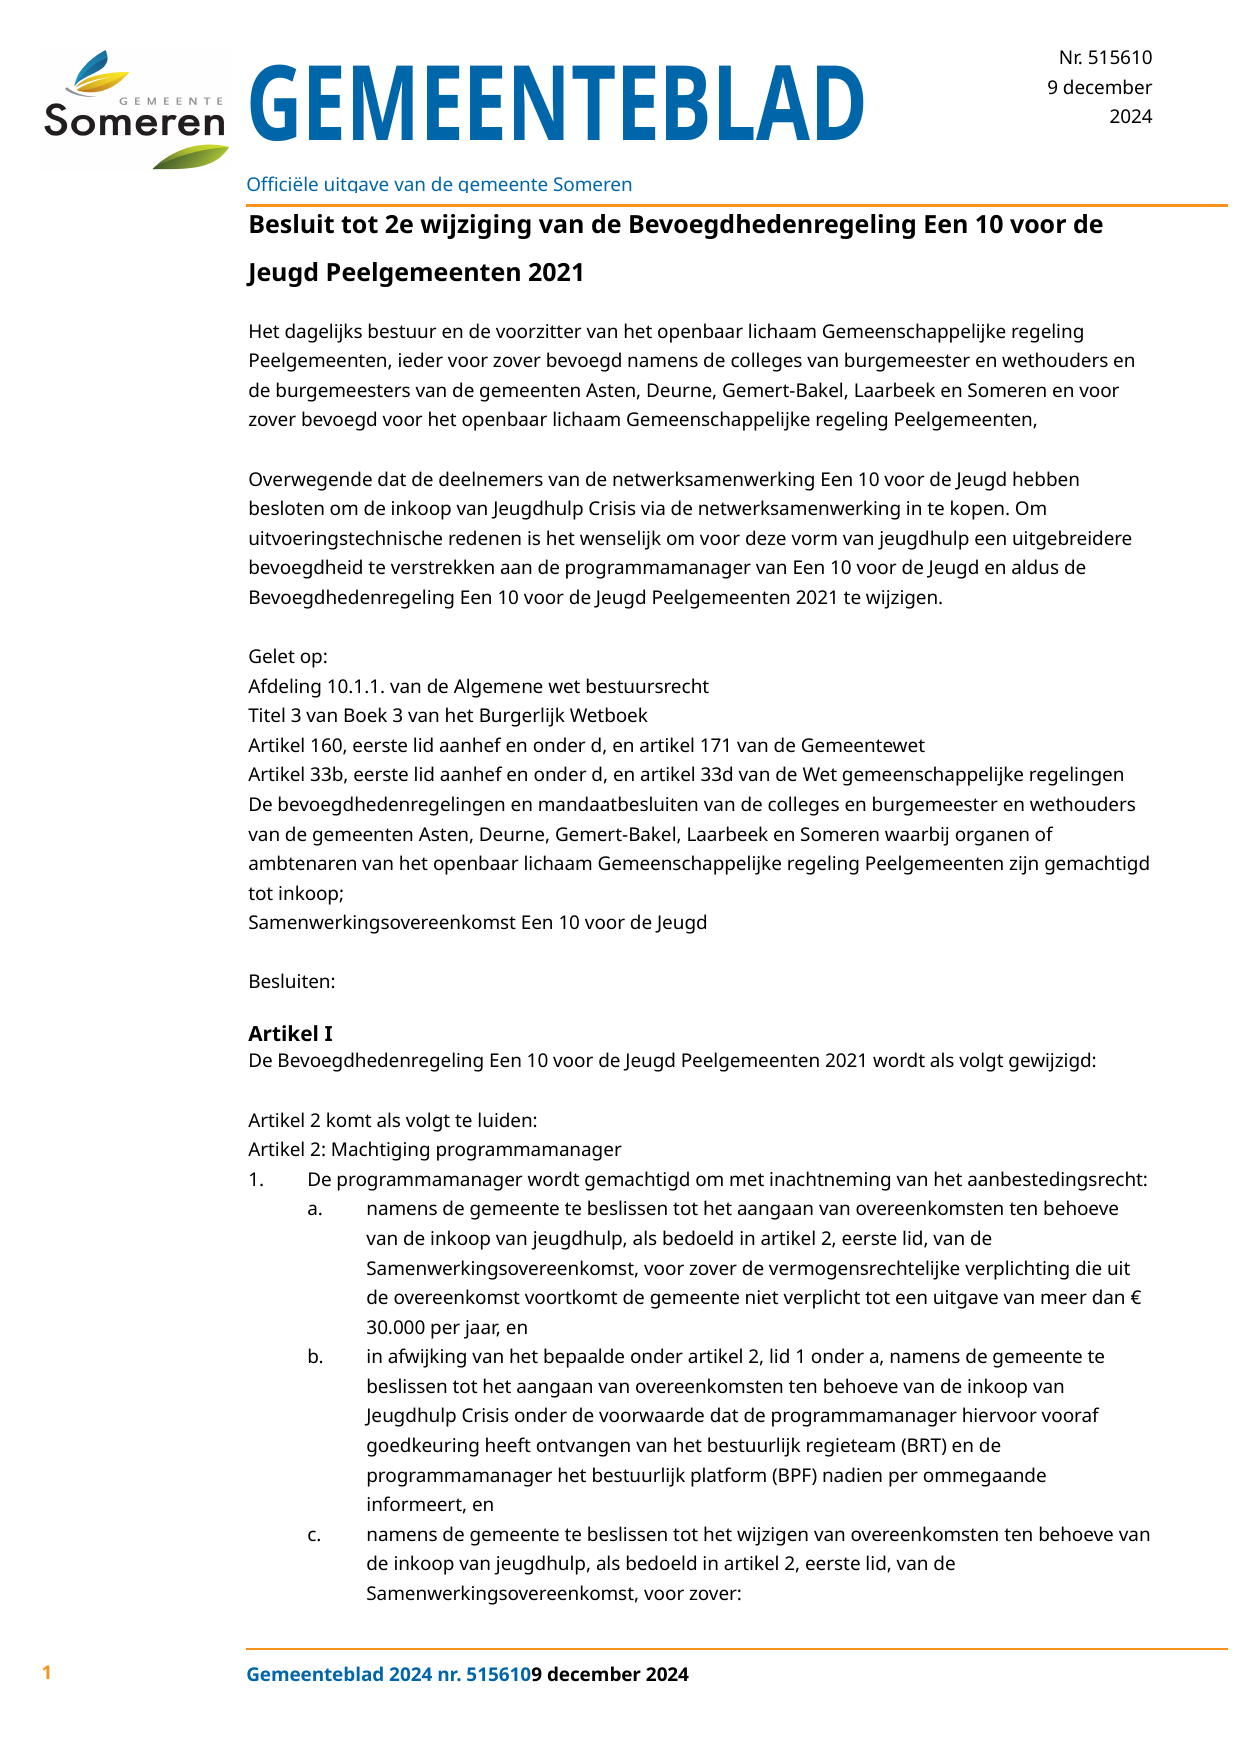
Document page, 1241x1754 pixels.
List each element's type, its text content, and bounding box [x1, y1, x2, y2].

text Titel 3 van Boek 3 van het Burgerlijk Wetboek [248, 702, 1152, 728]
text Samenwerkingsovereenkomst Een 10 voor de Jeugd [248, 909, 1152, 935]
text De Bevoegdhedenregeling Een 10 voor de Jeugd Peelgemeenten 2021 wordt als volgt gewijzigd: [248, 1048, 1152, 1073]
picture [41, 47, 231, 172]
list namens de gemeente te beslissen tot het wijzigen van overeenkomsten ten behoeve van de inkoop van jeugdhulp, als bedoeld in artikel 2, eerste lid, van de Samenwerkingsovereenkomst, voor zover: [307, 1521, 1152, 1606]
list namens de gemeente te beslissen tot het aangaan van overeenkomsten ten behoeve van de inkoop van jeugdhulp, als bedoeld in artikel 2, eerste lid, van de Samenwerkingsovereenkomst, voor zover de vermogensrechtelijke verplichting die uit de overeenkomst voortkomt de gemeente niet verplicht tot een uitgave van meer dan € 30.000 per jaar, en [307, 1196, 1152, 1339]
list De programmamanager wordt gemachtigd om met inachtneming van het aanbestedingsrecht: [248, 1166, 1152, 1192]
list in afwijking van het bepaalde onder artikel 2, lid 1 onder a, namens de gemeente te beslissen tot het aangaan van overeenkomsten ten behoeve van de inkoop van Jeugdhulp Crisis onder de voorwaarde dat de programmamanager hiervoor vooraf goedkeuring heeft ontvangen van het bestuurlijk regieteam (BRT) en de programmamanager het bestuurlijk platform (BPF) nadien per ommegaande informeert, en [307, 1343, 1152, 1517]
text Besluiten: [248, 969, 1152, 994]
text Artikel 2 komt als volgt te luiden: [248, 1107, 1152, 1132]
text Artikel I [248, 1019, 1152, 1048]
text Afdeling 10.1.1. van de Algemene wet bestuursrecht [248, 673, 1152, 699]
text Artikel 2: Machtiging programmamanager [248, 1136, 1152, 1162]
text Het dagelijks bestuur en de voorzitter van het openbaar lichaam Gemeenschappelijke regeling Peelgemeenten, ieder voor zover bevoegd namens de colleges van burgemeester en wethouders en de burgemeesters van de gemeenten Asten, Deurne, Gemert-Bakel, Laarbeek en Someren en voor zover bevoegd voor het openbaar lichaam Gemeenschappelijke regeling Peelgemeenten, [248, 318, 1152, 432]
text Artikel 33b, eerste lid aanhef en onder d, en artikel 33d van de Wet gemeenschappelijke regelingen [248, 762, 1152, 787]
text Overwegende dat de deelnemers van de netwerksamenwerking Een 10 voor de Jeugd hebben besloten om de inkoop van Jeugdhulp Crisis via de netwerksamenwerking in te kopen. Om uitvoeringstechnische redenen is het wenselijk om voor deze vorm van jeugdhulp een uitgebreidere bevoegdheid te verstrekken aan de programmamanager van Een 10 voor de Jeugd en aldus de Bevoegdhedenregeling Een 10 voor de Jeugd Peelgemeenten 2021 te wijzigen. [248, 466, 1152, 610]
text Artikel 160, eerste lid aanhef en onder d, en artikel 171 van de Gemeentewet [248, 732, 1152, 758]
text Gelet op: [248, 643, 1152, 669]
text Besluit tot 2e wijziging van de Bevoegdhedenregeling Een 10 voor de Jeugd Peelgemeenten 2021 [248, 207, 1152, 288]
text De bevoegdhedenregelingen en mandaatbesluiten van de colleges en burgemeester en wethouders van de gemeenten Asten, Deurne, Gemert-Bakel, Laarbeek en Someren waarbij organen of ambtenaren van het openbaar lichaam Gemeenschappelijke regeling Peelgemeenten zijn gemachtigd tot inkoop; [248, 791, 1152, 906]
